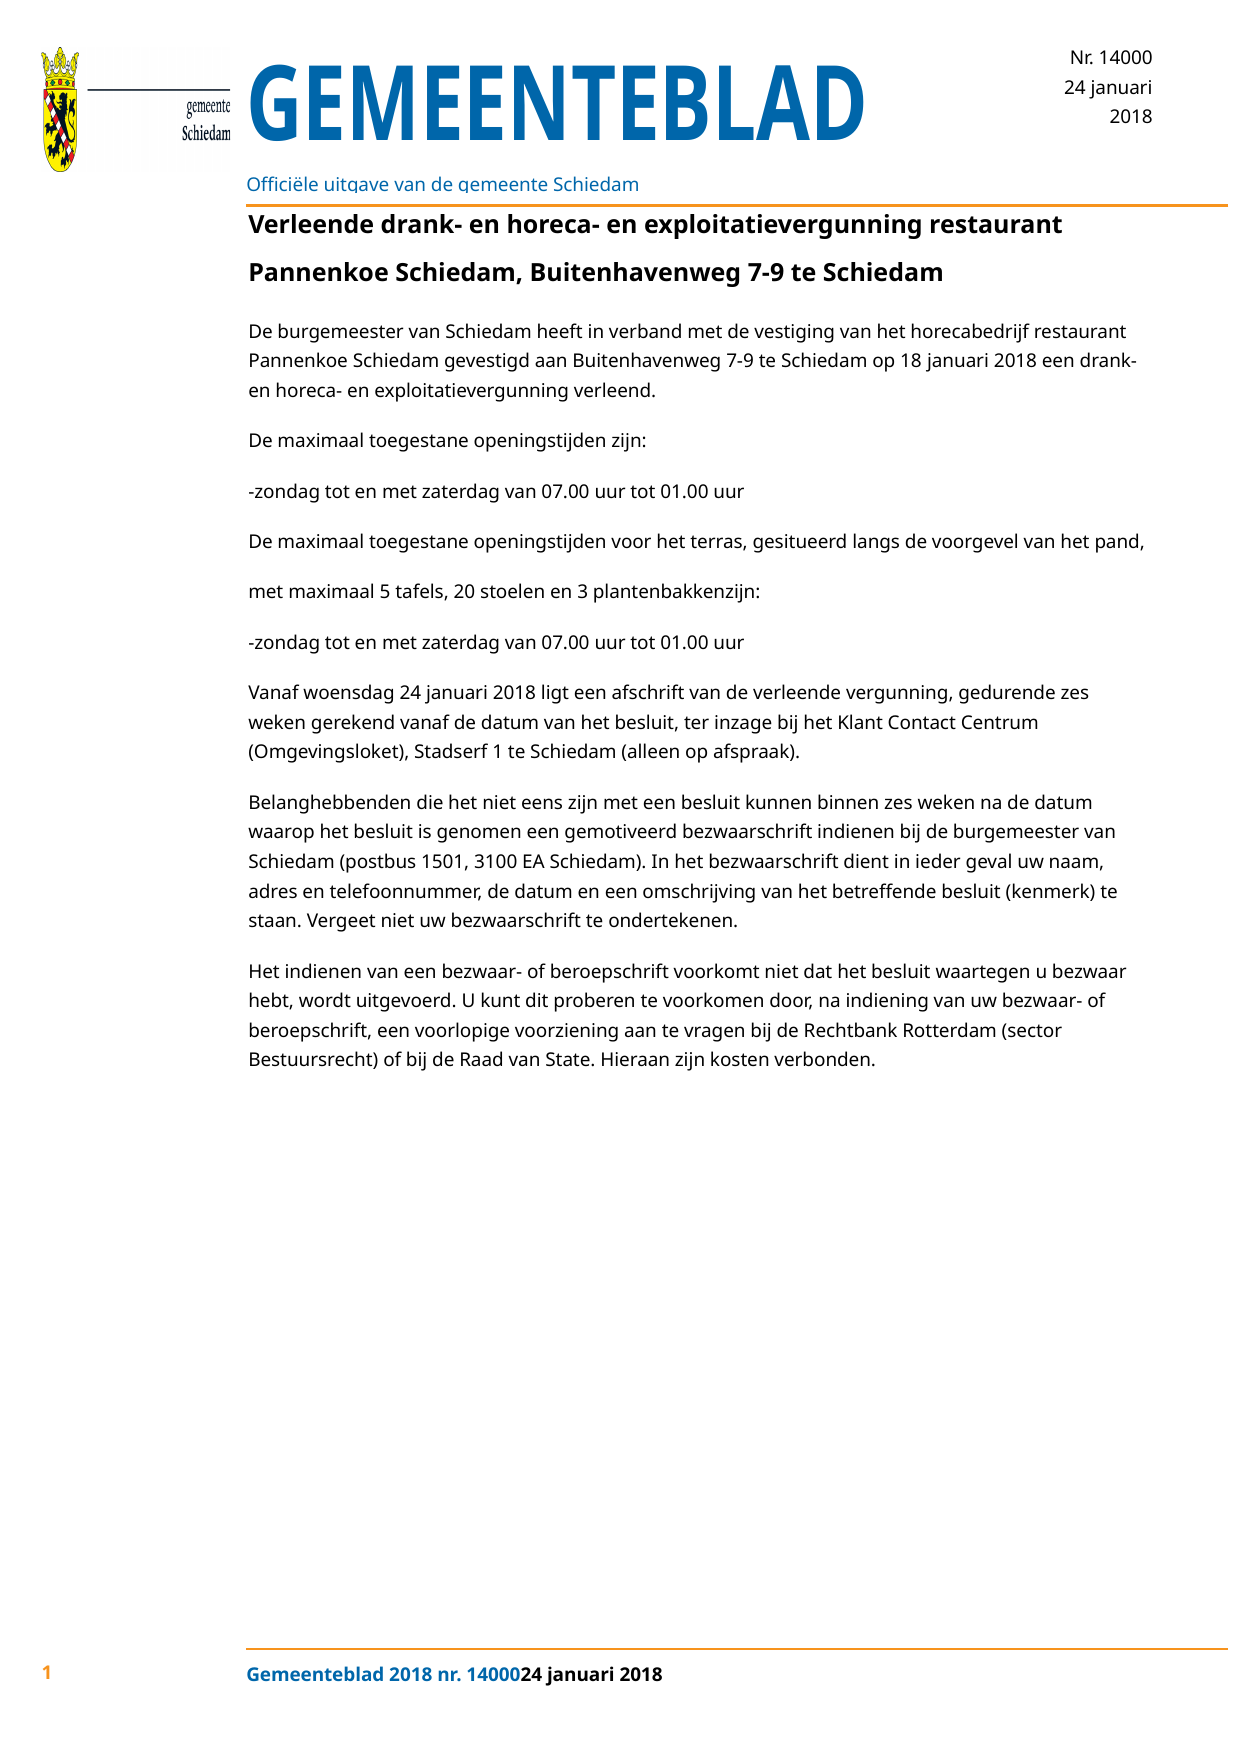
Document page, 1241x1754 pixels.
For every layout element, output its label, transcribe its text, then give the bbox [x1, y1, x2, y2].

text -zondag tot en met zaterdag van 07.00 uur tot 01.00 uur [248, 629, 1152, 655]
text Verleende drank- en horeca- en exploitatievergunning restaurant Pannenkoe Schiedam, Buitenhavenweg 7-9 te Schiedam [248, 207, 1152, 288]
text met maximaal 5 tafels, 20 stoelen en 3 plantenbakkenzijn: [248, 579, 1152, 604]
text -zondag tot en met zaterdag van 07.00 uur tot 01.00 uur [248, 478, 1152, 504]
text De maximaal toegestane openingstijden voor het terras, gesitueerd langs de voorgevel van het pand, [248, 528, 1152, 554]
text De maximaal toegestane openingstijden zijn: [248, 427, 1152, 453]
picture [41, 47, 231, 172]
text Vanaf woensdag 24 januari 2018 ligt een afschrift van de verleende vergunning, gedurende zes weken gerekend vanaf de datum van het besluit, ter inzage bij het Klant Contact Centrum (Omgevingsloket), Stadserf 1 te Schiedam (alleen op afspraak). [248, 679, 1152, 764]
text De burgemeester van Schiedam heeft in verband met de vestiging van het horecabedrijf restaurant Pannenkoe Schiedam gevestigd aan Buitenhavenweg 7-9 te Schiedam op 18 januari 2018 een drank- en horeca- en exploitatievergunning verleend. [248, 318, 1152, 403]
text Het indienen van een bezwaar- of beroepschrift voorkomt niet dat het besluit waartegen u bezwaar hebt, wordt uitgevoerd. U kunt dit proberen te voorkomen door, na indiening van uw bezwaar- of beroepschrift, een voorlopige voorziening aan te vragen bij de Rechtbank Rotterdam (sector Bestuursrecht) of bij de Raad van State. Hieraan zijn kosten verbonden. [248, 958, 1152, 1072]
text Belanghebbenden die het niet eens zijn met een besluit kunnen binnen zes weken na de datum waarop het besluit is genomen een gemotiveerd bezwaarschrift indienen bij de burgemeester van Schiedam (postbus 1501, 3100 EA Schiedam). In het bezwaarschrift dient in ieder geval uw naam, adres en telefoonnummer, de datum en een omschrijving van het betreffende besluit (kenmerk) te staan. Vergeet niet uw bezwaarschrift te ondertekenen. [248, 789, 1152, 933]
